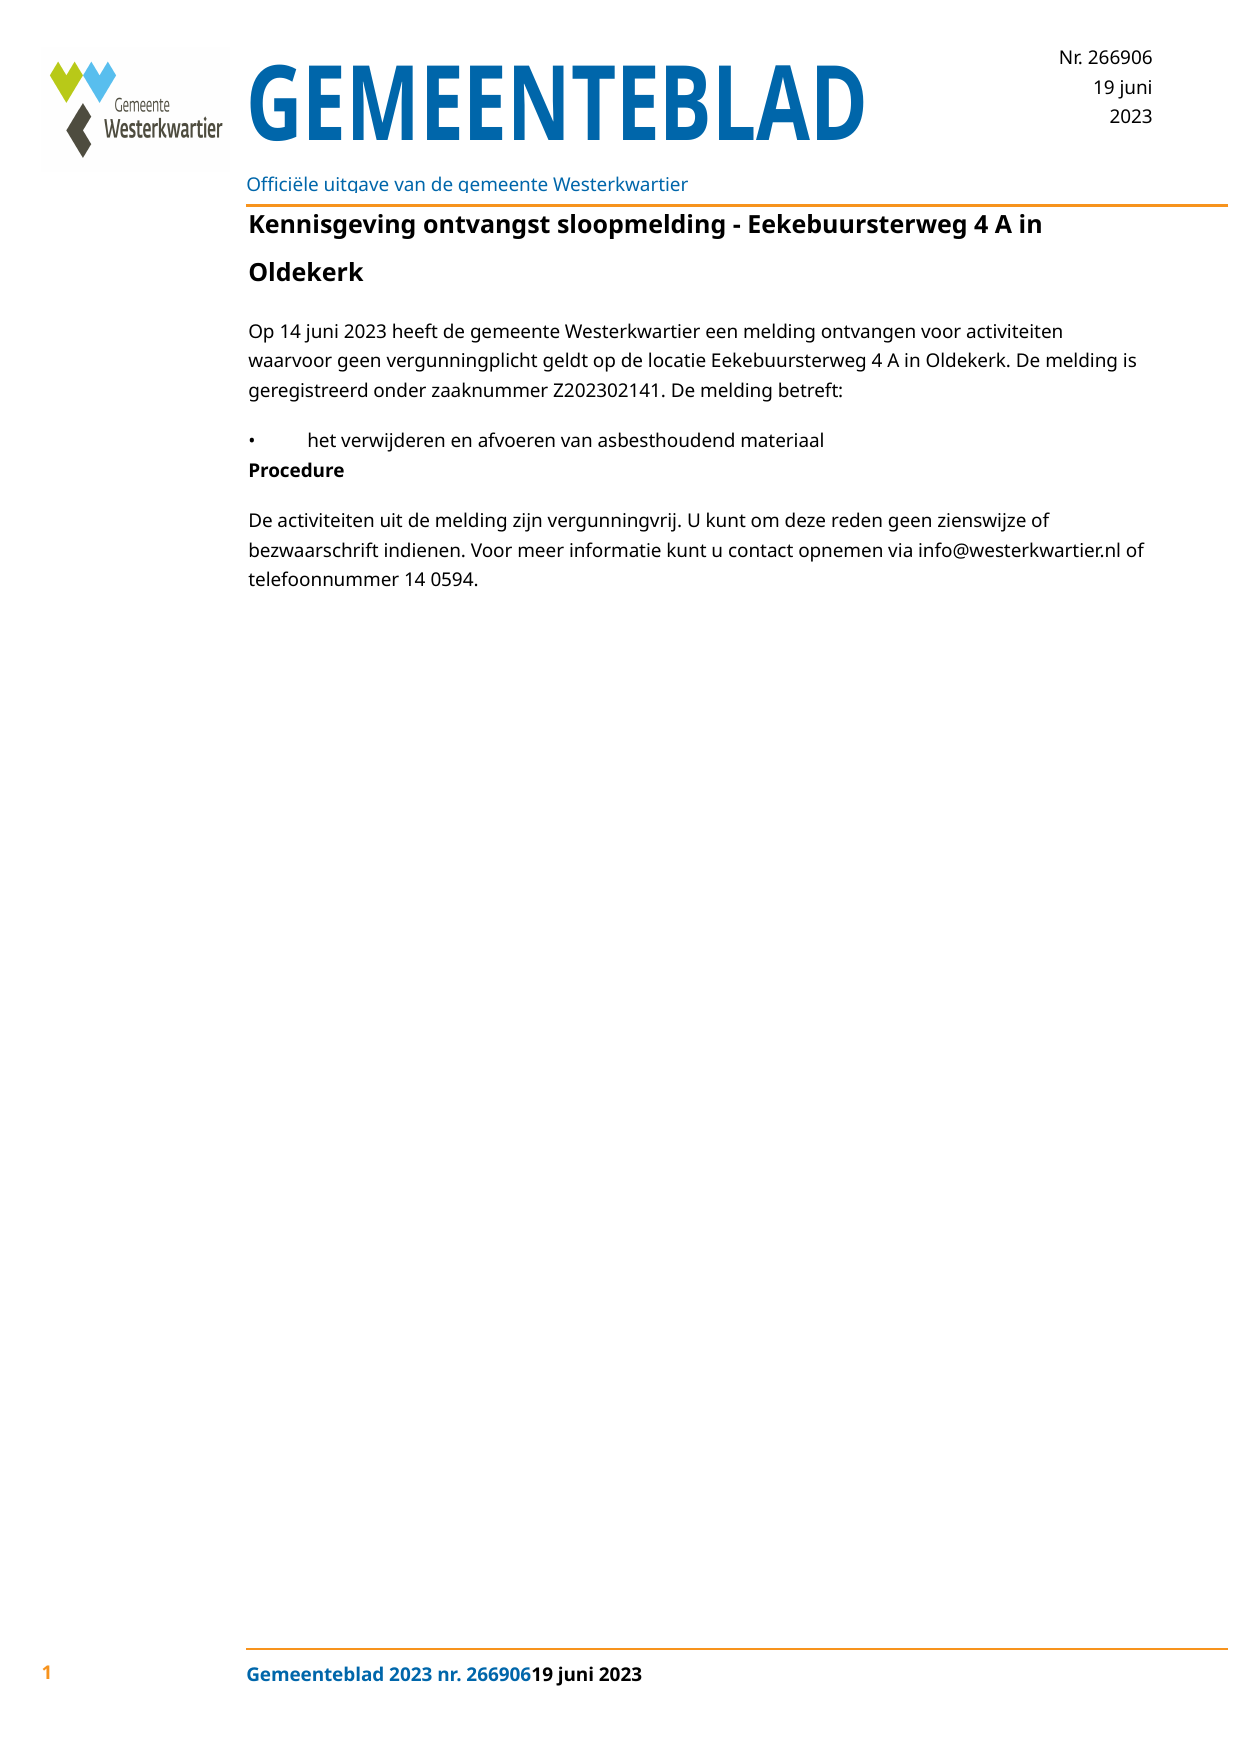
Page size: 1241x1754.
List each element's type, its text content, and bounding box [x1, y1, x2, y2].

text Procedure [248, 457, 1152, 483]
text De activiteiten uit de melding zijn vergunningvrij. U kunt om deze reden geen zienswijze of bezwaarschrift indienen. Voor meer informatie kunt u contact opnemen via info@westerkwartier.nl of telefoonnummer 14 0594. [248, 507, 1152, 592]
text Kennisgeving ontvangst sloopmelding - Eekebuursterweg 4 A in Oldekerk [248, 207, 1152, 288]
list het verwijderen en afvoeren van asbesthoudend materiaal [248, 427, 1152, 453]
picture [41, 47, 231, 172]
text Op 14 juni 2023 heeft de gemeente Westerkwartier een melding ontvangen voor activiteiten waarvoor geen vergunningplicht geldt op de locatie Eekebuursterweg 4 A in Oldekerk. De melding is geregistreerd onder zaaknummer Z202302141. De melding betreft: [248, 318, 1152, 403]
